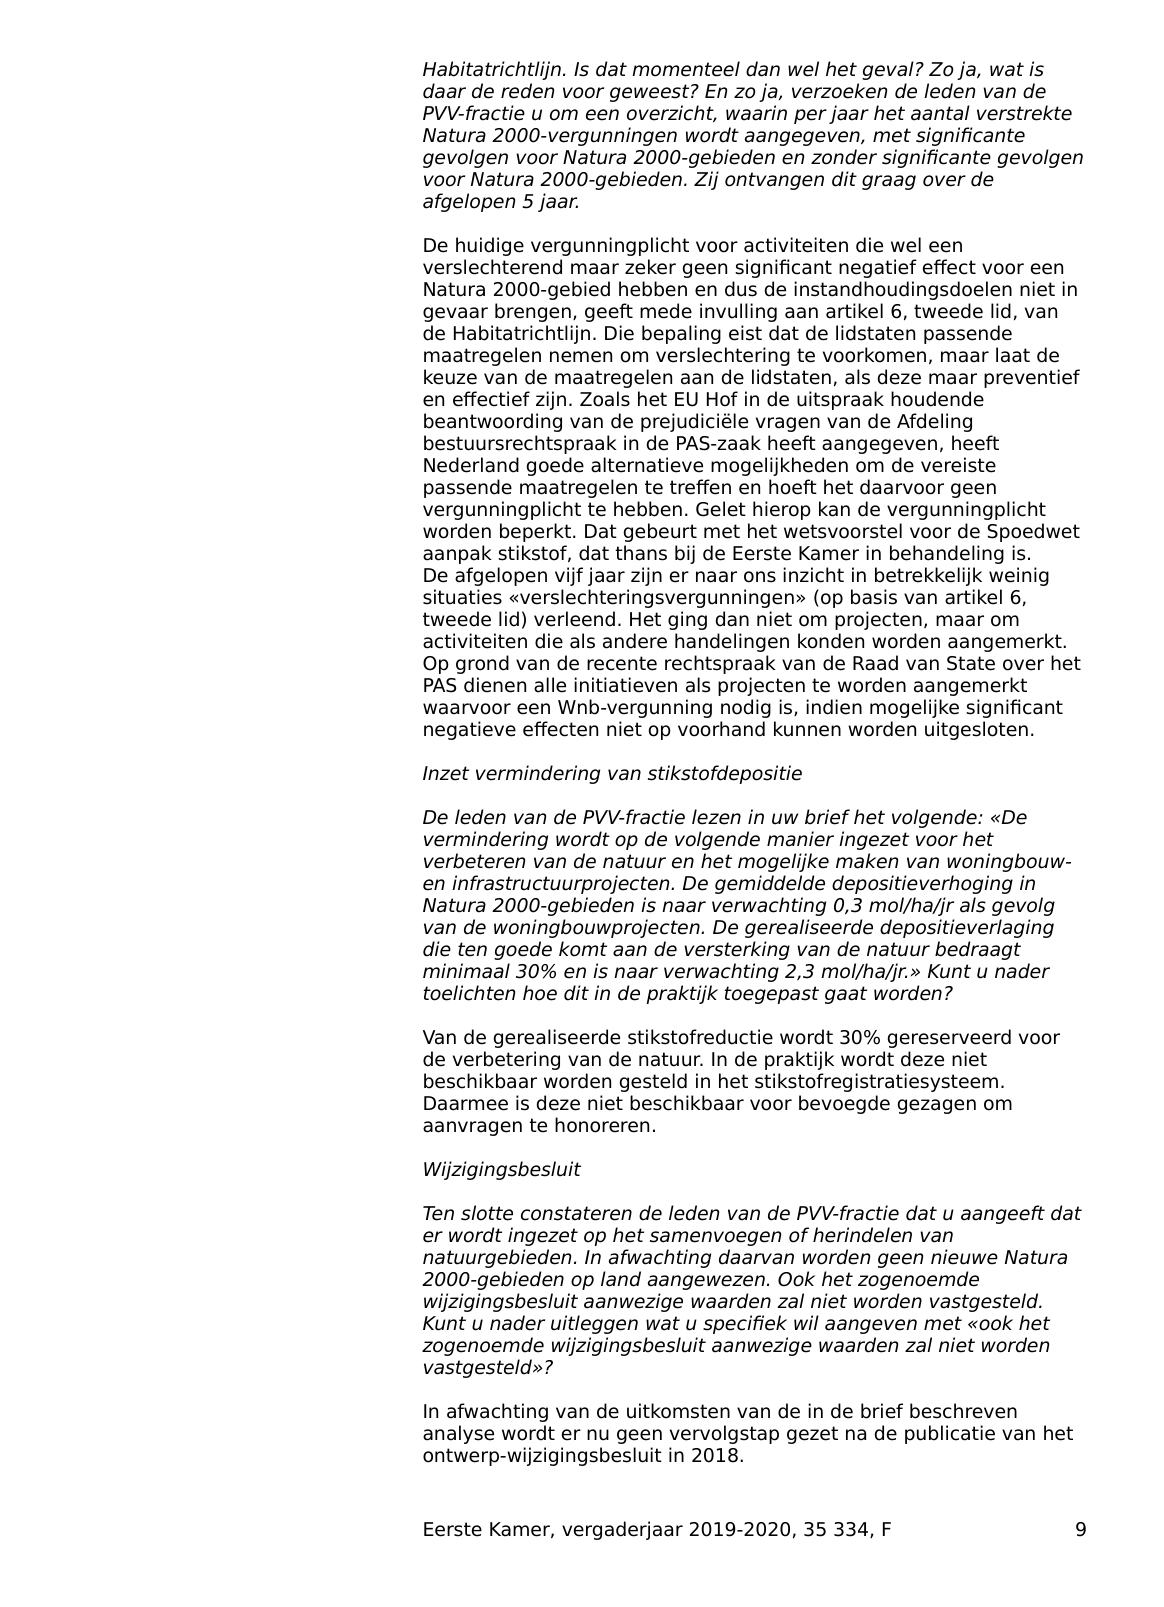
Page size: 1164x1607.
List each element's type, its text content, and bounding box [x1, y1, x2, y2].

text Van de gerealiseerde stikstofreductie wordt 30% gereserveerd voor de verbetering van de natuur. In de praktijk wordt deze niet beschikbaar worden gesteld in het stikstofregistratiesysteem. Daarmee is deze niet beschikbaar voor bevoegde gezagen om aanvragen te honoreren. [422, 1027, 1087, 1137]
text Habitatrichtlijn. Is dat momenteel dan wel het geval? Zo ja, wat is daar de reden voor geweest? En zo ja, verzoeken de leden van de PVV-fractie u om een overzicht, waarin per jaar het aantal verstrekte Natura 2000-vergunningen wordt aangegeven, met significante gevolgen voor Natura 2000-gebieden en zonder significante gevolgen voor Natura 2000-gebieden. Zij ontvangen dit graag over de afgelopen 5 jaar. [422, 59, 1087, 213]
text De leden van de PVV-fractie lezen in uw brief het volgende: «De vermindering wordt op de volgende manier ingezet voor het verbeteren van de natuur en het mogelijke maken van woningbouw- en infrastructuurprojecten. De gemiddelde depositieverhoging in Natura 2000-gebieden is naar verwachting 0,3 mol/ha/jr als gevolg van de woningbouwprojecten. De gerealiseerde depositieverlaging die ten goede komt aan de versterking van de natuur bedraagt minimaal 30% en is naar verwachting 2,3 mol/ha/jr.» Kunt u nader toelichten hoe dit in de praktijk toegepast gaat worden? [422, 807, 1087, 1005]
text In afwachting van de uitkomsten van de in de brief beschreven analyse wordt er nu geen vervolgstap gezet na de publicatie van het ontwerp-wijzigingsbesluit in 2018. [422, 1401, 1087, 1467]
subtitle Wijzigingsbesluit [422, 1159, 1087, 1181]
text De huidige vergunningplicht voor activiteiten die wel een verslechterend maar zeker geen significant negatief effect voor een Natura 2000-gebied hebben en dus de instandhoudingsdoelen niet in gevaar brengen, geeft mede invulling aan artikel 6, tweede lid, van de Habitatrichtlijn. Die bepaling eist dat de lidstaten passende maatregelen nemen om verslechtering te voorkomen, maar laat de keuze van de maatregelen aan de lidstaten, als deze maar preventief en effectief zijn. Zoals het EU Hof in de uitspraak houdende beantwoording van de prejudiciële vragen van de Afdeling bestuursrechtspraak in de PAS-zaak heeft aangegeven, heeft Nederland goede alternatieve mogelijkheden om de vereiste passende maatregelen te treffen en hoeft het daarvoor geen vergunningplicht te hebben. Gelet hierop kan de vergunningplicht worden beperkt. Dat gebeurt met het wetsvoorstel voor de Spoedwet aanpak stikstof, dat thans bij de Eerste Kamer in behandeling is. [422, 235, 1087, 565]
subtitle Inzet vermindering van stikstofdepositie [422, 763, 1087, 785]
text De afgelopen vijf jaar zijn er naar ons inzicht in betrekkelijk weinig situaties «verslechteringsvergunningen» (op basis van artikel 6, tweede lid) verleend. Het ging dan niet om projecten, maar om activiteiten die als andere handelingen konden worden aangemerkt. Op grond van de recente rechtspraak van de Raad van State over het PAS dienen alle initiatieven als projecten te worden aangemerkt waarvoor een Wnb-vergunning nodig is, indien mogelijke significant negatieve effecten niet op voorhand kunnen worden uitgesloten. [422, 565, 1087, 741]
text Ten slotte constateren de leden van de PVV-fractie dat u aangeeft dat er wordt ingezet op het samenvoegen of herindelen van natuurgebieden. In afwachting daarvan worden geen nieuwe Natura 2000-gebieden op land aangewezen. Ook het zogenoemde wijzigingsbesluit aanwezige waarden zal niet worden vastgesteld. Kunt u nader uitleggen wat u specifiek wil aangeven met «ook het zogenoemde wijzigingsbesluit aanwezige waarden zal niet worden vastgesteld»? [422, 1203, 1087, 1379]
